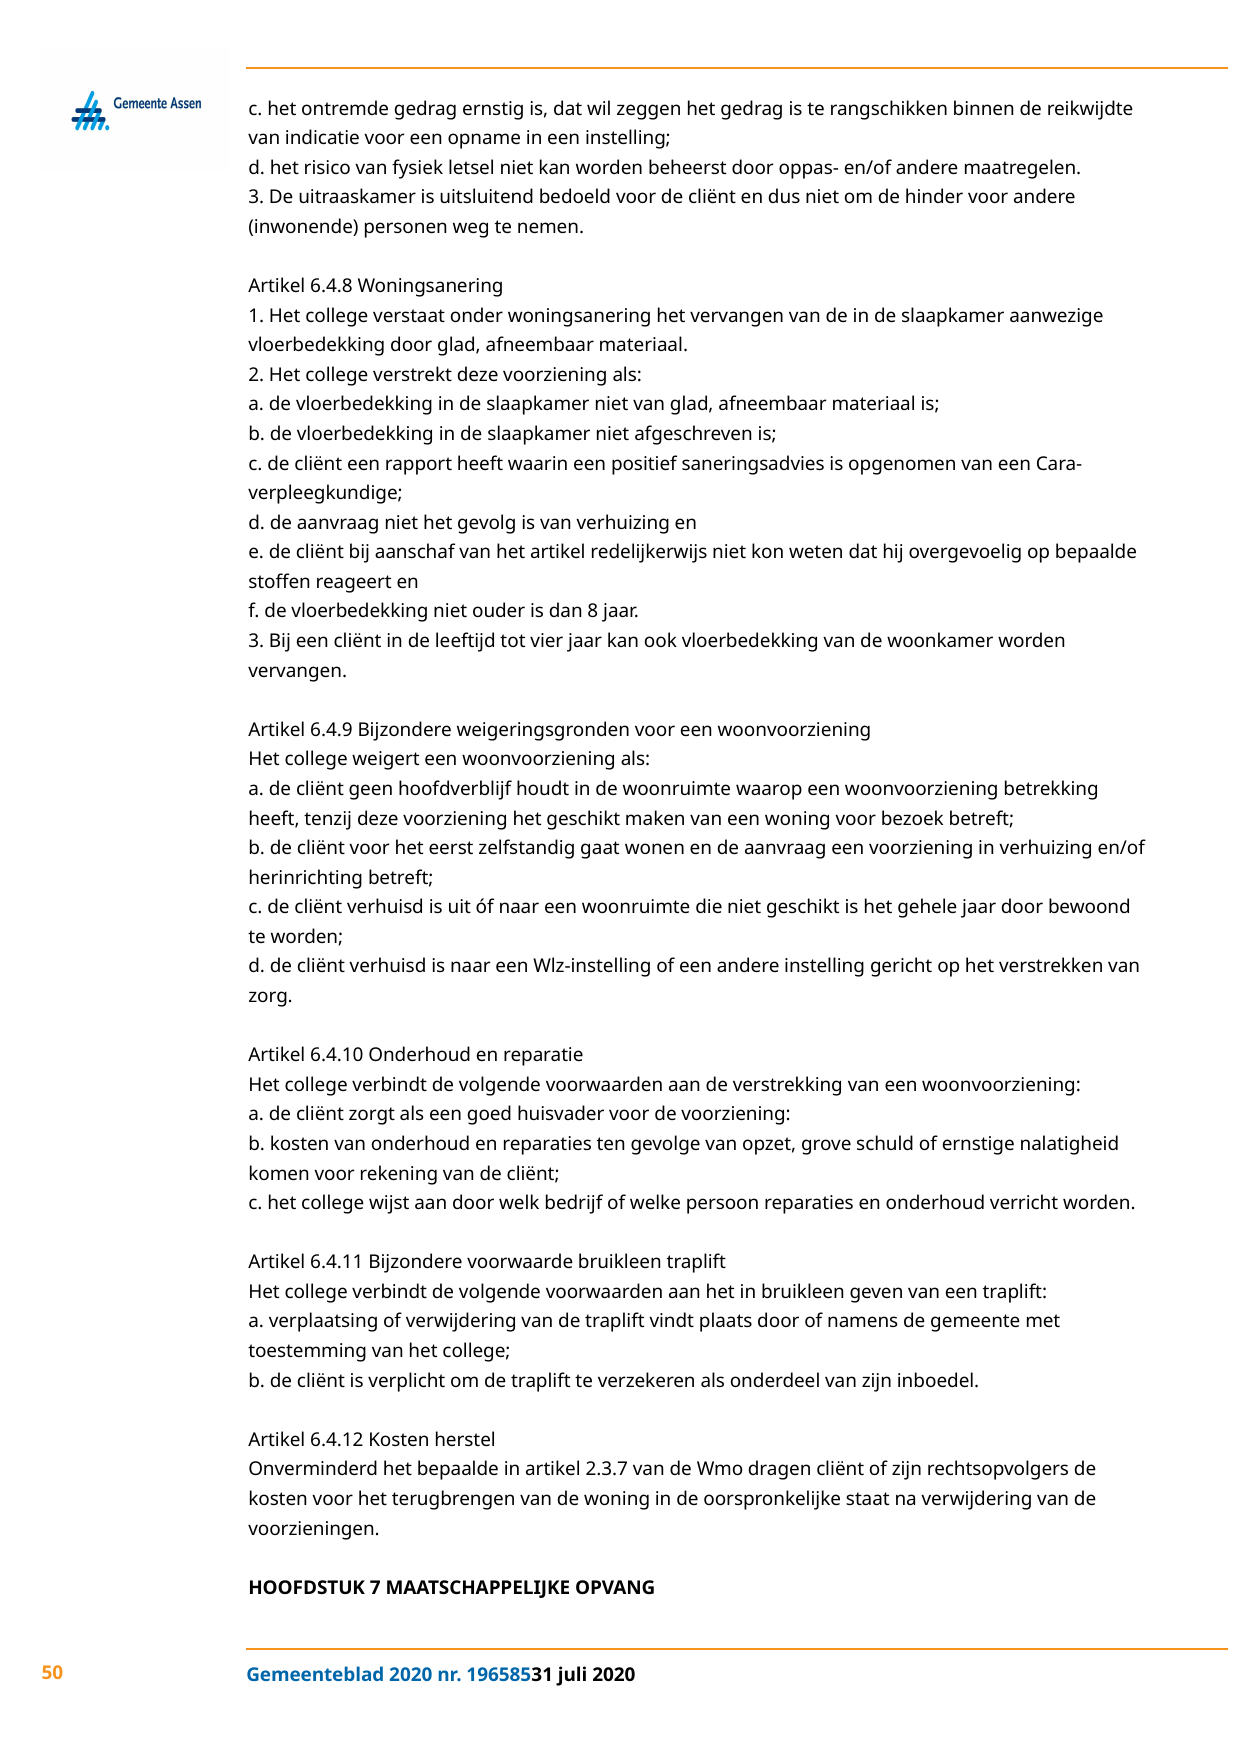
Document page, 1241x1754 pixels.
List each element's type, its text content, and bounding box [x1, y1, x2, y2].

text Artikel 6.4.8 Woningsanering [248, 272, 1152, 298]
text b. kosten van onderhoud en reparaties ten gevolge van opzet, grove schuld of ernstige nalatigheid komen voor rekening van de cliënt; [248, 1130, 1152, 1186]
text 3. Bij een cliënt in de leeftijd tot vier jaar kan ook vloerbedekking van de woonkamer worden vervangen. [248, 627, 1152, 683]
text a. de cliënt zorgt als een goed huisvader voor de voorziening: [248, 1101, 1152, 1126]
text Artikel 6.4.11 Bijzondere voorwaarde bruikleen traplift [248, 1248, 1152, 1274]
text d. de aanvraag niet het gevolg is van verhuizing en [248, 509, 1152, 535]
text a. de vloerbedekking in de slaapkamer niet van glad, afneembaar materiaal is; [248, 391, 1152, 416]
text Artikel 6.4.10 Onderhoud en reparatie [248, 1041, 1152, 1067]
text d. het risico van fysiek letsel niet kan worden beheerst door oppas- en/of andere maatregelen. [248, 154, 1152, 180]
text d. de cliënt verhuisd is naar een Wlz-instelling of een andere instelling gericht op het verstrekken van zorg. [248, 953, 1152, 1008]
text b. de vloerbedekking in de slaapkamer niet afgeschreven is; [248, 420, 1152, 446]
text c. het ontremde gedrag ernstig is, dat wil zeggen het gedrag is te rangschikken binnen de reikwijdte van indicatie voor een opname in een instelling; [248, 95, 1152, 150]
text a. de cliënt geen hoofdverblijf houdt in de woonruimte waarop een woonvoorziening betrekking heeft, tenzij deze voorziening het geschikt maken van een woning voor bezoek betreft; [248, 775, 1152, 831]
text e. de cliënt bij aanschaf van het artikel redelijkerwijs niet kon weten dat hij overgevoelig op bepaalde stoffen reageert en [248, 538, 1152, 594]
text 1. Het college verstaat onder woningsanering het vervangen van de in de slaapkamer aanwezige vloerbedekking door glad, afneembaar materiaal. [248, 302, 1152, 357]
text c. het college wijst aan door welk bedrijf of welke persoon reparaties en onderhoud verricht worden. [248, 1189, 1152, 1215]
text b. de cliënt voor het eerst zelfstandig gaat wonen en de aanvraag een voorziening in verhuizing en/of herinrichting betreft; [248, 834, 1152, 890]
text a. verplaatsing of verwijdering van de traplift vindt plaats door of namens de gemeente met toestemming van het college; [248, 1308, 1152, 1363]
text Het college verbindt de volgende voorwaarden aan de verstrekking van een woonvoorziening: [248, 1071, 1152, 1097]
text Onverminderd het bepaalde in artikel 2.3.7 van de Wmo dragen cliënt of zijn rechtsopvolgers de kosten voor het terugbrengen van de woning in de oorspronkelijke staat na verwijdering van de voorzieningen. [248, 1456, 1152, 1541]
text Artikel 6.4.9 Bijzondere weigeringsgronden voor een woonvoorziening [248, 716, 1152, 742]
text c. de cliënt een rapport heeft waarin een positief saneringsadvies is opgenomen van een Cara-verpleegkundige; [248, 450, 1152, 505]
text 2. Het college verstrekt deze voorziening als: [248, 361, 1152, 387]
text Het college verbindt de volgende voorwaarden aan het in bruikleen geven van een traplift: [248, 1278, 1152, 1304]
text b. de cliënt is verplicht om de traplift te verzekeren als onderdeel van zijn inboedel. [248, 1367, 1152, 1393]
text Het college weigert een woonvoorziening als: [248, 746, 1152, 771]
text Artikel 6.4.12 Kosten herstel [248, 1426, 1152, 1452]
text HOOFDSTUK 7 MAATSCHAPPELIJKE OPVANG [248, 1574, 1152, 1600]
text 3. De uitraaskamer is uitsluitend bedoeld voor de cliënt en dus niet om de hinder voor andere (inwonende) personen weg te nemen. [248, 183, 1152, 239]
text f. de vloerbedekking niet ouder is dan 8 jaar. [248, 598, 1152, 623]
picture [41, 47, 231, 172]
text c. de cliënt verhuisd is uit óf naar een woonruimte die niet geschikt is het gehele jaar door bewoond te worden; [248, 893, 1152, 949]
